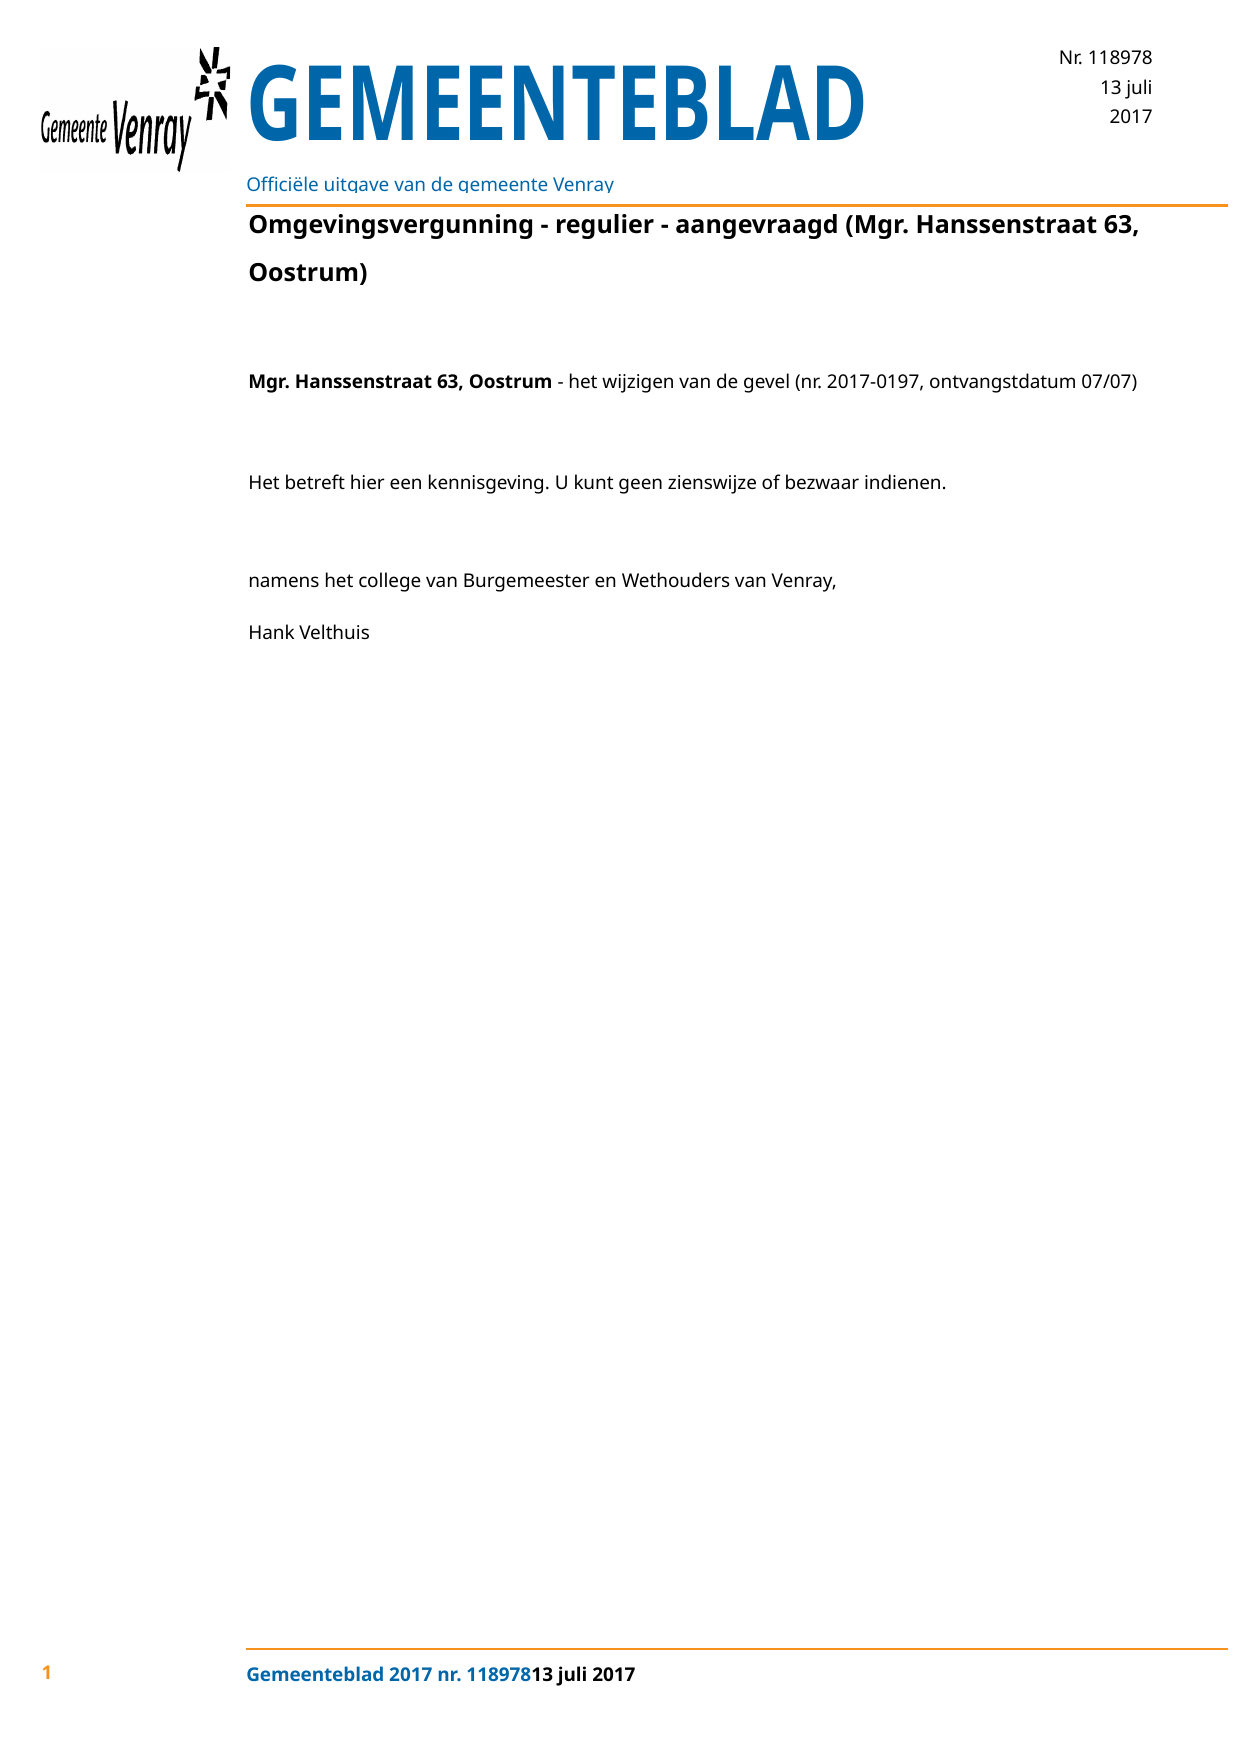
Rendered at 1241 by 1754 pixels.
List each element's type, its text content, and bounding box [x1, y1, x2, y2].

picture [41, 47, 231, 172]
text namens het college van Burgemeester en Wethouders van Venray, [248, 567, 1152, 593]
text Mgr. Hanssenstraat 63, Oostrum - het wijzigen van de gevel (nr. 2017-0197, ontvangstdatum 07/07) [248, 368, 1152, 394]
text Omgevingsvergunning - regulier - aangevraagd (Mgr. Hanssenstraat 63, Oostrum) [248, 207, 1152, 288]
text Hank Velthuis [248, 619, 1152, 644]
text Het betreft hier een kennisgeving. U kunt geen zienswijze of bezwaar indienen. [248, 469, 1152, 495]
